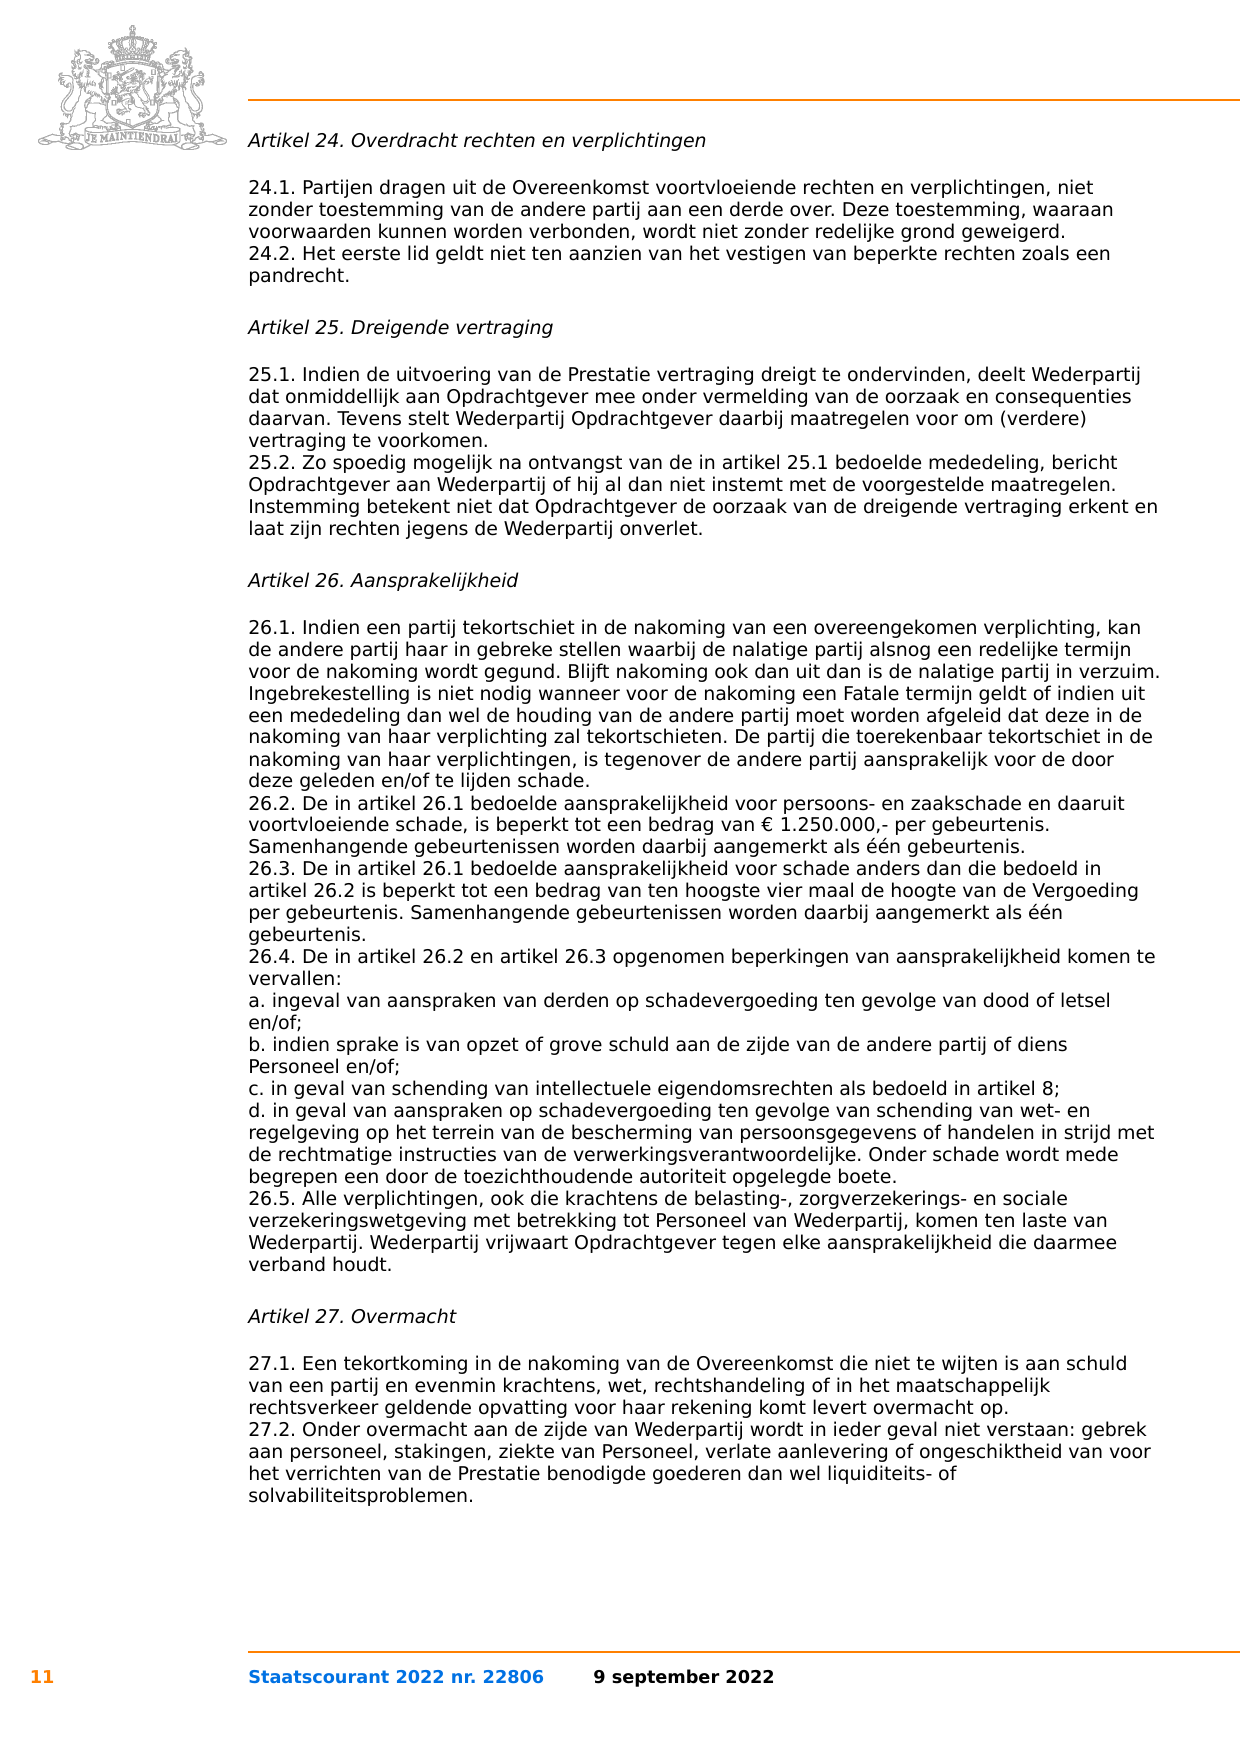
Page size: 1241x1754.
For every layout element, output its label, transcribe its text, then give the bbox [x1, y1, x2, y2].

text 26.5. Alle verplichtingen, ook die krachtens de belasting-, zorgverzekerings- en sociale verzekeringswetgeving met betrekking tot Personeel van Wederpartij, komen ten laste van Wederpartij. Wederpartij vrijwaart Opdrachtgever tegen elke aansprakelijkheid die daarmee verband houdt. [248, 1188, 1163, 1276]
text 26.1. Indien een partij tekortschiet in de nakoming van een overeengekomen verplichting, kan de andere partij haar in gebreke stellen waarbij de nalatige partij alsnog een redelijke termijn voor de nakoming wordt gegund. Blijft nakoming ook dan uit dan is de nalatige partij in verzuim. Ingebrekestelling is niet nodig wanneer voor de nakoming een Fatale termijn geldt of indien uit een mededeling dan wel de houding van de andere partij moet worden afgeleid dat deze in de nakoming van haar verplichting zal tekortschieten. De partij die toerekenbaar tekortschiet in de nakoming van haar verplichtingen, is tegenover de andere partij aansprakelijk voor de door deze geleden en/of te lijden schade. [248, 617, 1163, 792]
subtitle Artikel 25. Dreigende vertraging [248, 317, 1163, 339]
text 26.2. De in artikel 26.1 bedoelde aansprakelijkheid voor persoons- en zaakschade en daaruit voortvloeiende schade, is beperkt tot een bedrag van € 1.250.000,- per gebeurtenis. Samenhangende gebeurtenissen worden daarbij aangemerkt als één gebeurtenis. [248, 792, 1163, 858]
text 24.2. Het eerste lid geldt niet ten aanzien van het vestigen van beperkte rechten zoals een pandrecht. [248, 243, 1163, 287]
picture [38, 25, 227, 150]
text 27.1. Een tekortkoming in de nakoming van de Overeenkomst die niet te wijten is aan schuld van een partij en evenmin krachtens, wet, rechtshandeling of in het maatschappelijk rechtsverkeer geldende opvatting voor haar rekening komt levert overmacht op. [248, 1353, 1163, 1419]
text c. in geval van schending van intellectuele eigendomsrechten als bedoeld in artikel 8; [248, 1078, 1163, 1100]
text 26.4. De in artikel 26.2 en artikel 26.3 opgenomen beperkingen van aansprakelijkheid komen te vervallen: [248, 946, 1163, 990]
text 25.2. Zo spoedig mogelijk na ontvangst van de in artikel 25.1 bedoelde mededeling, bericht Opdrachtgever aan Wederpartij of hij al dan niet instemt met de voorgestelde maatregelen. Instemming betekent niet dat Opdrachtgever de oorzaak van de dreigende vertraging erkent en laat zijn rechten jegens de Wederpartij onverlet. [248, 452, 1163, 539]
text d. in geval van aanspraken op schadevergoeding ten gevolge van schending van wet- en regelgeving op het terrein van de bescherming van persoonsgegevens of handelen in strijd met de rechtmatige instructies van de verwerkingsverantwoordelijke. Onder schade wordt mede begrepen een door de toezichthoudende autoriteit opgelegde boete. [248, 1100, 1163, 1188]
subtitle Artikel 24. Overdracht rechten en verplichtingen [248, 130, 1163, 152]
text a. ingeval van aanspraken van derden op schadevergoeding ten gevolge van dood of letsel en/of; [248, 990, 1163, 1034]
text 25.1. Indien de uitvoering van de Prestatie vertraging dreigt te ondervinden, deelt Wederpartij dat onmiddellijk aan Opdrachtgever mee onder vermelding van de oorzaak en consequenties daarvan. Tevens stelt Wederpartij Opdrachtgever daarbij maatregelen voor om (verdere) vertraging te voorkomen. [248, 364, 1163, 452]
text b. indien sprake is van opzet of grove schuld aan de zijde van de andere partij of diens Personeel en/of; [248, 1034, 1163, 1078]
subtitle Artikel 27. Overmacht [248, 1306, 1163, 1328]
text 27.2. Onder overmacht aan de zijde van Wederpartij wordt in ieder geval niet verstaan: gebrek aan personeel, stakingen, ziekte van Personeel, verlate aanlevering of ongeschiktheid van voor het verrichten van de Prestatie benodigde goederen dan wel liquiditeits- of solvabiliteitsproblemen. [248, 1419, 1163, 1507]
text 26.3. De in artikel 26.1 bedoelde aansprakelijkheid voor schade anders dan die bedoeld in artikel 26.2 is beperkt tot een bedrag van ten hoogste vier maal de hoogte van de Vergoeding per gebeurtenis. Samenhangende gebeurtenissen worden daarbij aangemerkt als één gebeurtenis. [248, 858, 1163, 946]
subtitle Artikel 26. Aansprakelijkheid [248, 569, 1163, 592]
text 24.1. Partijen dragen uit de Overeenkomst voortvloeiende rechten en verplichtingen, niet zonder toestemming van de andere partij aan een derde over. Deze toestemming, waaraan voorwaarden kunnen worden verbonden, wordt niet zonder redelijke grond geweigerd. [248, 177, 1163, 243]
